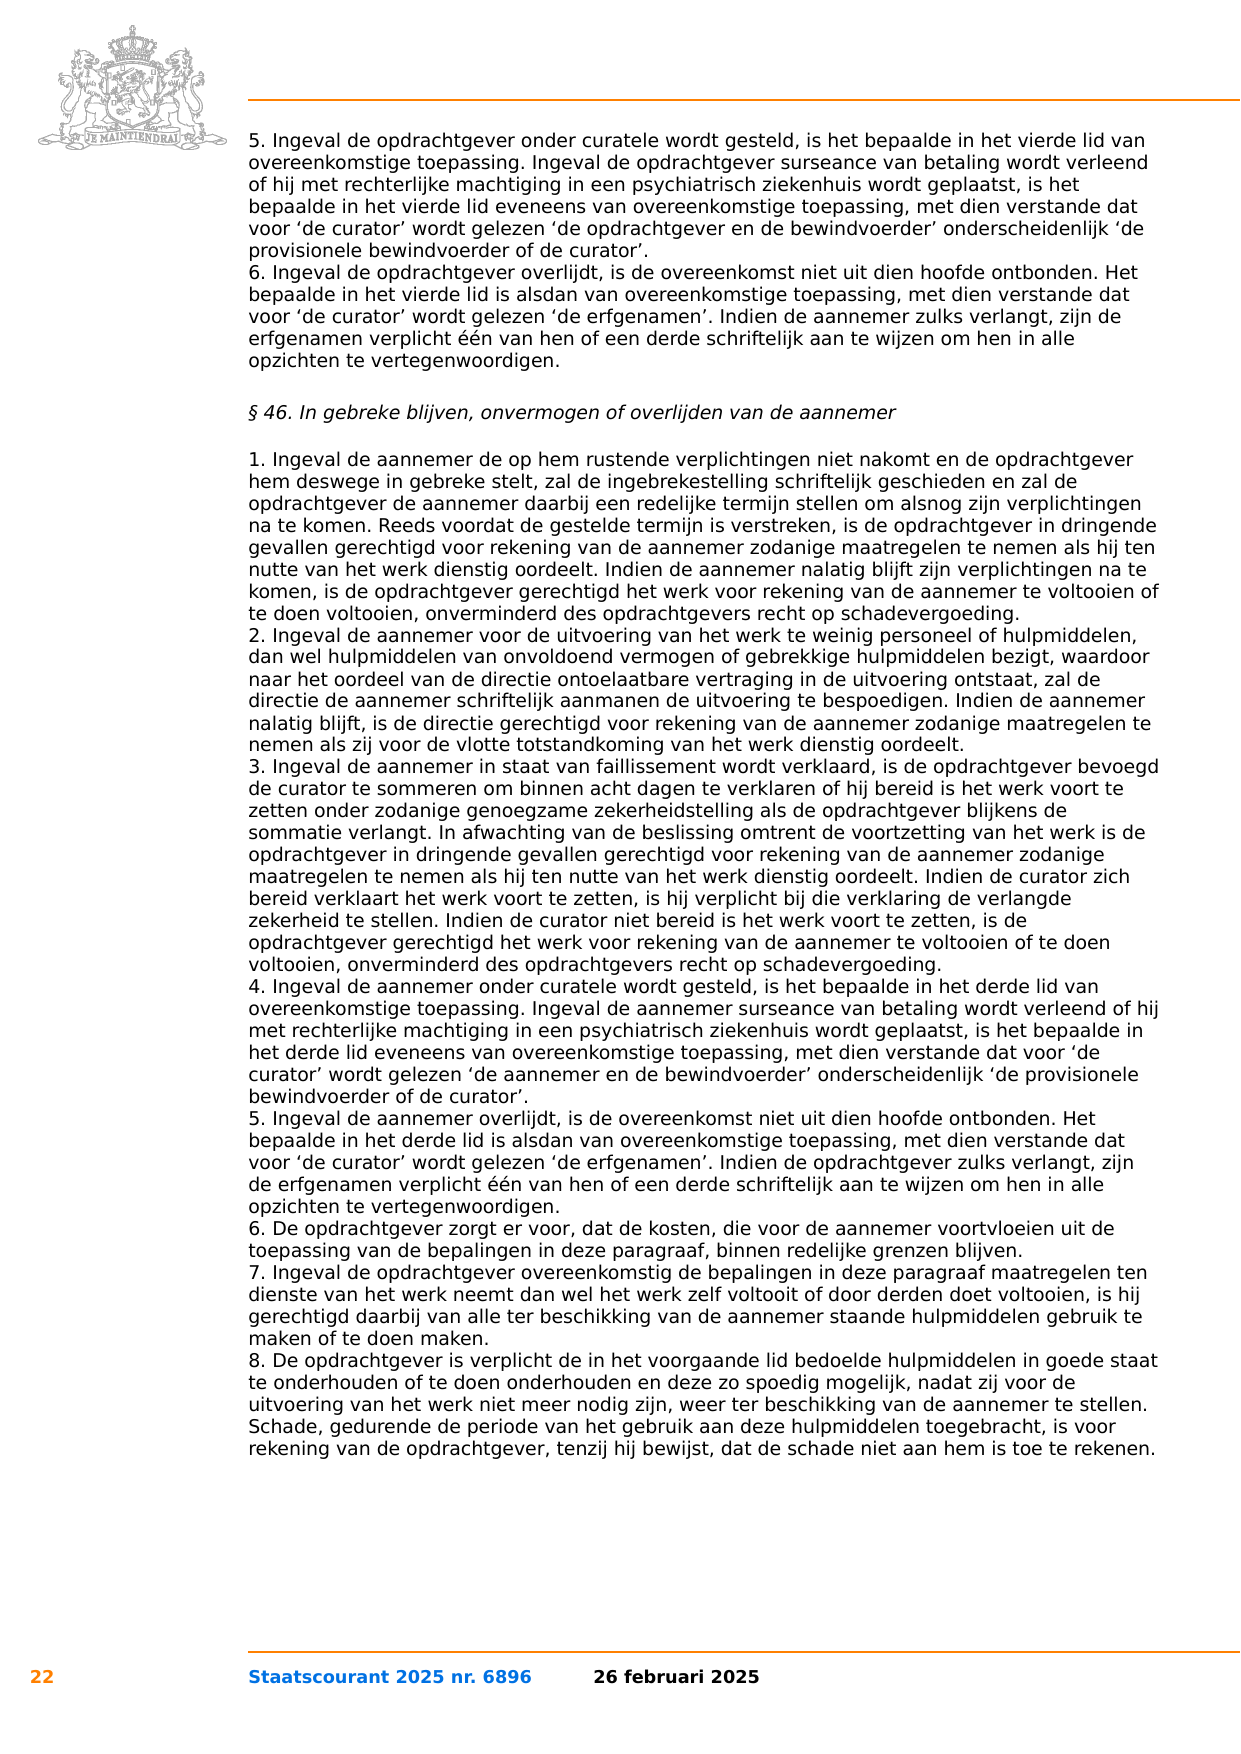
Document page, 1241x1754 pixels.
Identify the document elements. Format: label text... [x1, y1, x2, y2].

text 6. De opdrachtgever zorgt er voor, dat de kosten, die voor de aannemer voortvloeien uit de toepassing van de bepalingen in deze paragraaf, binnen redelijke grenzen blijven. [248, 1218, 1163, 1262]
text 5. Ingeval de aannemer overlijdt, is de overeenkomst niet uit dien hoofde ontbonden. Het bepaalde in het derde lid is alsdan van overeenkomstige toepassing, met dien verstande dat voor ‘de curator’ wordt gelezen ‘de erfgenamen’. Indien de opdrachtgever zulks verlangt, zijn de erfgenamen verplicht één van hen of een derde schriftelijk aan te wijzen om hen in alle opzichten te vertegenwoordigen. [248, 1108, 1163, 1218]
text 7. Ingeval de opdrachtgever overeenkomstig de bepalingen in deze paragraaf maatregelen ten dienste van het werk neemt dan wel het werk zelf voltooit of door derden doet voltooien, is hij gerechtigd daarbij van alle ter beschikking van de aannemer staande hulpmiddelen gebruik te maken of te doen maken. [248, 1262, 1163, 1350]
picture [38, 25, 227, 150]
text 6. Ingeval de opdrachtgever overlijdt, is de overeenkomst niet uit dien hoofde ontbonden. Het bepaalde in het vierde lid is alsdan van overeenkomstige toepassing, met dien verstande dat voor ‘de curator’ wordt gelezen ‘de erfgenamen’. Indien de aannemer zulks verlangt, zijn de erfgenamen verplicht één van hen of een derde schriftelijk aan te wijzen om hen in alle opzichten te vertegenwoordigen. [248, 262, 1163, 372]
text 5. Ingeval de opdrachtgever onder curatele wordt gesteld, is het bepaalde in het vierde lid van overeenkomstige toepassing. Ingeval de opdrachtgever surseance van betaling wordt verleend of hij met rechterlijke machtiging in een psychiatrisch ziekenhuis wordt geplaatst, is het bepaalde in het vierde lid eveneens van overeenkomstige toepassing, met dien verstande dat voor ‘de curator’ wordt gelezen ‘de opdrachtgever en de bewindvoerder’ onderscheidenlijk ‘de provisionele bewindvoerder of de curator’. [248, 130, 1163, 262]
text 8. De opdrachtgever is verplicht de in het voorgaande lid bedoelde hulpmiddelen in goede staat te onderhouden of te doen onderhouden en deze zo spoedig mogelijk, nadat zij voor de uitvoering van het werk niet meer nodig zijn, weer ter beschikking van de aannemer te stellen. Schade, gedurende de periode van het gebruik aan deze hulpmiddelen toegebracht, is voor rekening van de opdrachtgever, tenzij hij bewijst, dat de schade niet aan hem is toe te rekenen. [248, 1350, 1163, 1460]
text 1. Ingeval de aannemer de op hem rustende verplichtingen niet nakomt en de opdrachtgever hem deswege in gebreke stelt, zal de ingebrekestelling schriftelijk geschieden en zal de opdrachtgever de aannemer daarbij een redelijke termijn stellen om alsnog zijn verplichtingen na te komen. Reeds voordat de gestelde termijn is verstreken, is de opdrachtgever in dringende gevallen gerechtigd voor rekening van de aannemer zodanige maatregelen te nemen als hij ten nutte van het werk dienstig oordeelt. Indien de aannemer nalatig blijft zijn verplichtingen na te komen, is de opdrachtgever gerechtigd het werk voor rekening van de aannemer te voltooien of te doen voltooien, onverminderd des opdrachtgevers recht op schadevergoeding. [248, 449, 1163, 624]
text 3. Ingeval de aannemer in staat van faillissement wordt verklaard, is de opdrachtgever bevoegd de curator te sommeren om binnen acht dagen te verklaren of hij bereid is het werk voort te zetten onder zodanige genoegzame zekerheidstelling als de opdrachtgever blijkens de sommatie verlangt. In afwachting van de beslissing omtrent de voortzetting van het werk is de opdrachtgever in dringende gevallen gerechtigd voor rekening van de aannemer zodanige maatregelen te nemen als hij ten nutte van het werk dienstig oordeelt. Indien de curator zich bereid verklaart het werk voort te zetten, is hij verplicht bij die verklaring de verlangde zekerheid te stellen. Indien de curator niet bereid is het werk voort te zetten, is de opdrachtgever gerechtigd het werk voor rekening van de aannemer te voltooien of te doen voltooien, onverminderd des opdrachtgevers recht op schadevergoeding. [248, 756, 1163, 976]
text 4. Ingeval de aannemer onder curatele wordt gesteld, is het bepaalde in het derde lid van overeenkomstige toepassing. Ingeval de aannemer surseance van betaling wordt verleend of hij met rechterlijke machtiging in een psychiatrisch ziekenhuis wordt geplaatst, is het bepaalde in het derde lid eveneens van overeenkomstige toepassing, met dien verstande dat voor ‘de curator’ wordt gelezen ‘de aannemer en de bewindvoerder’ onderscheidenlijk ‘de provisionele bewindvoerder of de curator’. [248, 976, 1163, 1108]
text 2. Ingeval de aannemer voor de uitvoering van het werk te weinig personeel of hulpmiddelen, dan wel hulpmiddelen van onvoldoend vermogen of gebrekkige hulpmiddelen bezigt, waardoor naar het oordeel van de directie ontoelaatbare vertraging in de uitvoering ontstaat, zal de directie de aannemer schriftelijk aanmanen de uitvoering te bespoedigen. Indien de aannemer nalatig blijft, is de directie gerechtigd voor rekening van de aannemer zodanige maatregelen te nemen als zij voor de vlotte totstandkoming van het werk dienstig oordeelt. [248, 624, 1163, 756]
subtitle § 46. In gebreke blijven, onvermogen of overlijden van de aannemer [248, 402, 1163, 424]
